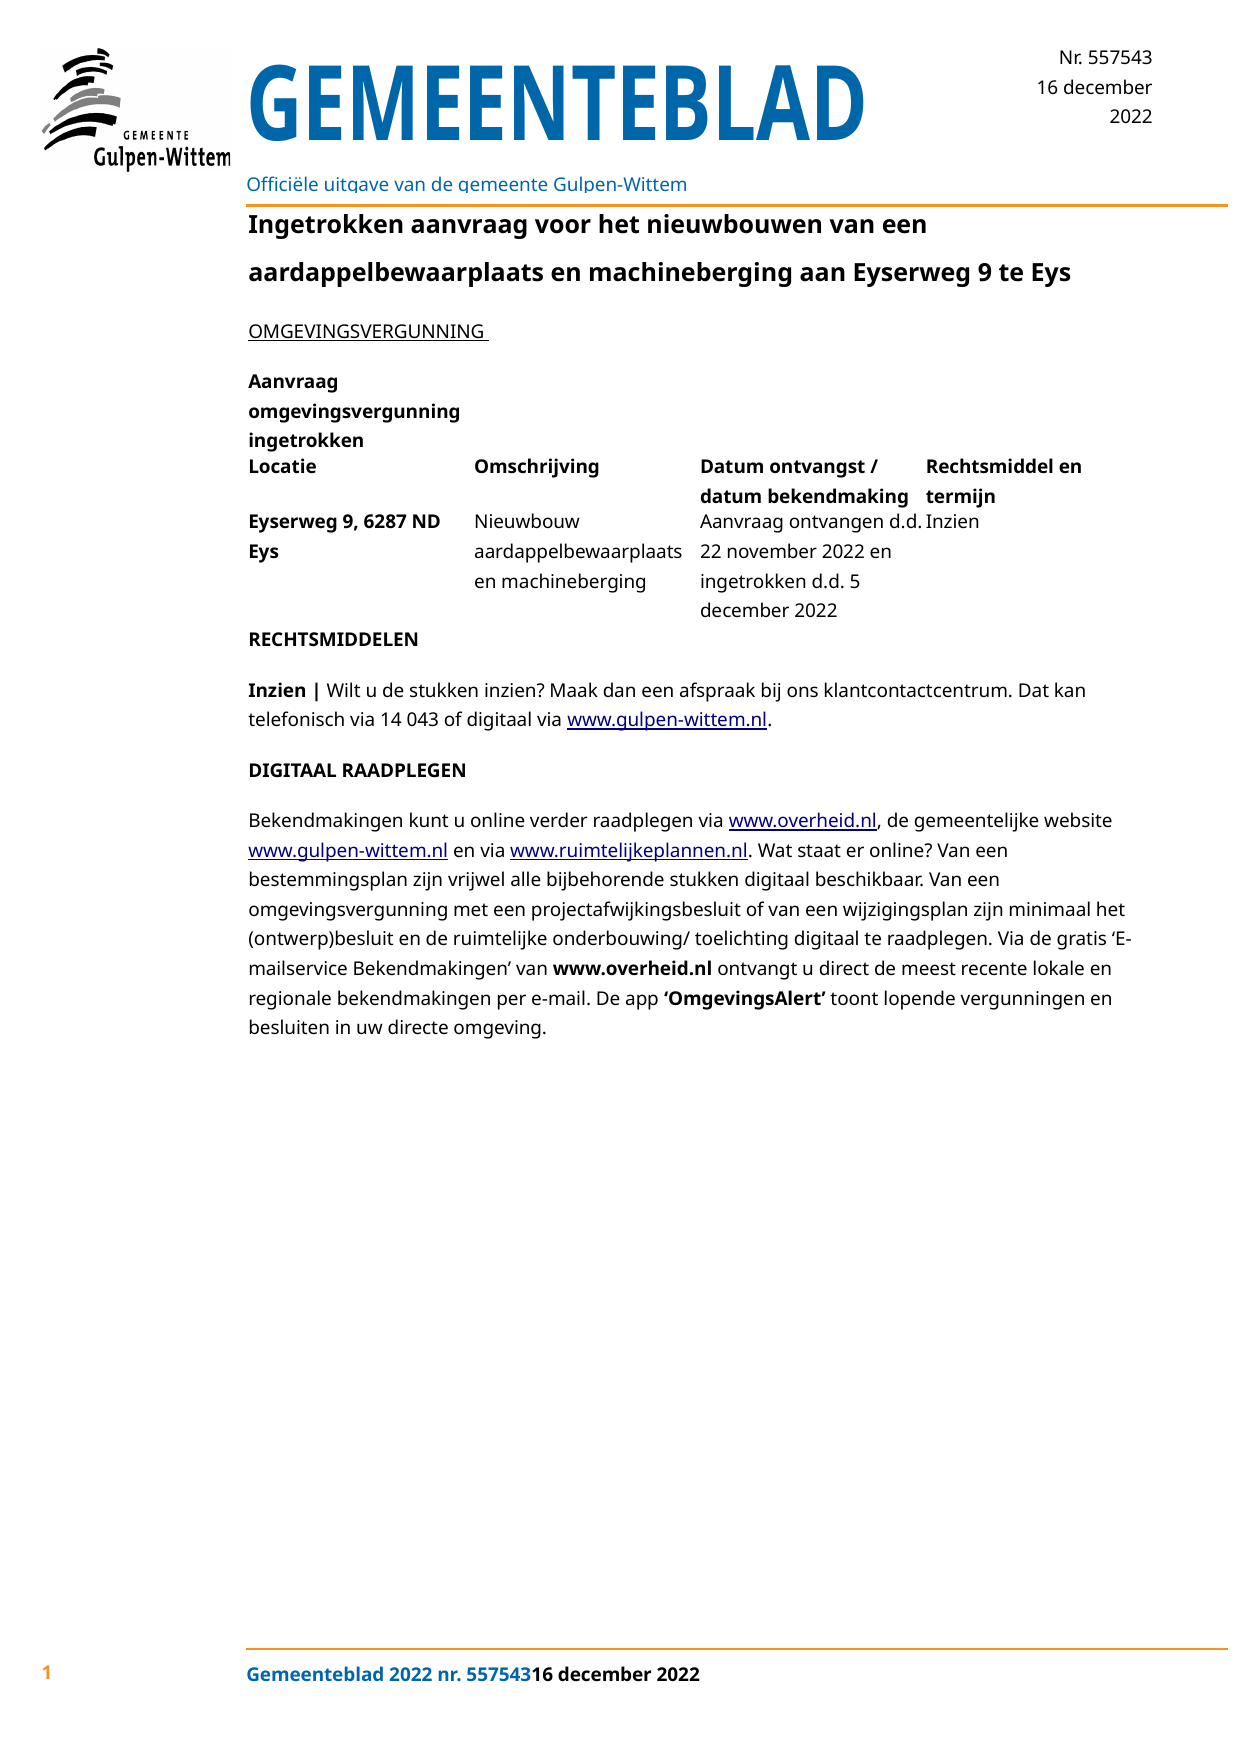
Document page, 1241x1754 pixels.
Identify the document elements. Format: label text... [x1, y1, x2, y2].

table_cell Inzien [926, 509, 1152, 623]
table_header [474, 369, 700, 453]
text Bekendmakingen kunt u online verder raadplegen via www.overheid.nl, de gemeentelijke website www.gulpen-wittem.nl en via www.ruimtelijkeplannen.nl. Wat staat er online? Van een bestemmingsplan zijn vrijwel alle bijbehorende stukken digitaal beschikbaar. Van een omgevingsvergunning met een projectafwijkingsbesluit of van een wijzigingsplan zijn minimaal het (ontwerp)besluit en de ruimtelijke onderbouwing/ toelichting digitaal te raadplegen. Via de gratis ‘E-mailservice Bekendmakingen’ van www.overheid.nl ontvangt u direct de meest recente lokale en regionale bekendmakingen per e-mail. De app ‘OmgevingsAlert’ toont lopende vergunningen en besluiten in uw directe omgeving. [248, 807, 1152, 1040]
table_cell Rechtsmiddel en termijn [926, 453, 1152, 509]
text Inzien | Wilt u de stukken inzien? Maak dan een afspraak bij ons klantcontactcentrum. Dat kan telefonisch via 14 043 of digitaal via www.gulpen-wittem.nl. [248, 677, 1152, 732]
table_cell Eyserweg 9, 6287 ND Eys [248, 509, 474, 623]
text Ingetrokken aanvraag voor het nieuwbouwen van een aardappelbewaarplaats en machineberging aan Eyserweg 9 te Eys [248, 207, 1152, 288]
table_cell Nieuwbouw aardappelbewaarplaats en machineberging [474, 509, 700, 623]
table_header [700, 369, 926, 453]
table_cell Omschrijving [474, 453, 700, 509]
table_cell Locatie [248, 453, 474, 509]
table_header Aanvraag omgevingsvergunning ingetrokken [248, 369, 474, 453]
table_cell Aanvraag ontvangen d.d. 22 november 2022 en ingetrokken d.d. 5 december 2022 [700, 509, 926, 623]
picture [41, 47, 231, 172]
text OMGEVINGSVERGUNNING [248, 318, 1152, 344]
text DIGITAAL RAADPLEGEN [248, 757, 1152, 782]
text RECHTSMIDDELEN [248, 626, 1152, 652]
table_header [926, 369, 1152, 453]
table_cell Datum ontvangst / datum bekendmaking [700, 453, 926, 509]
